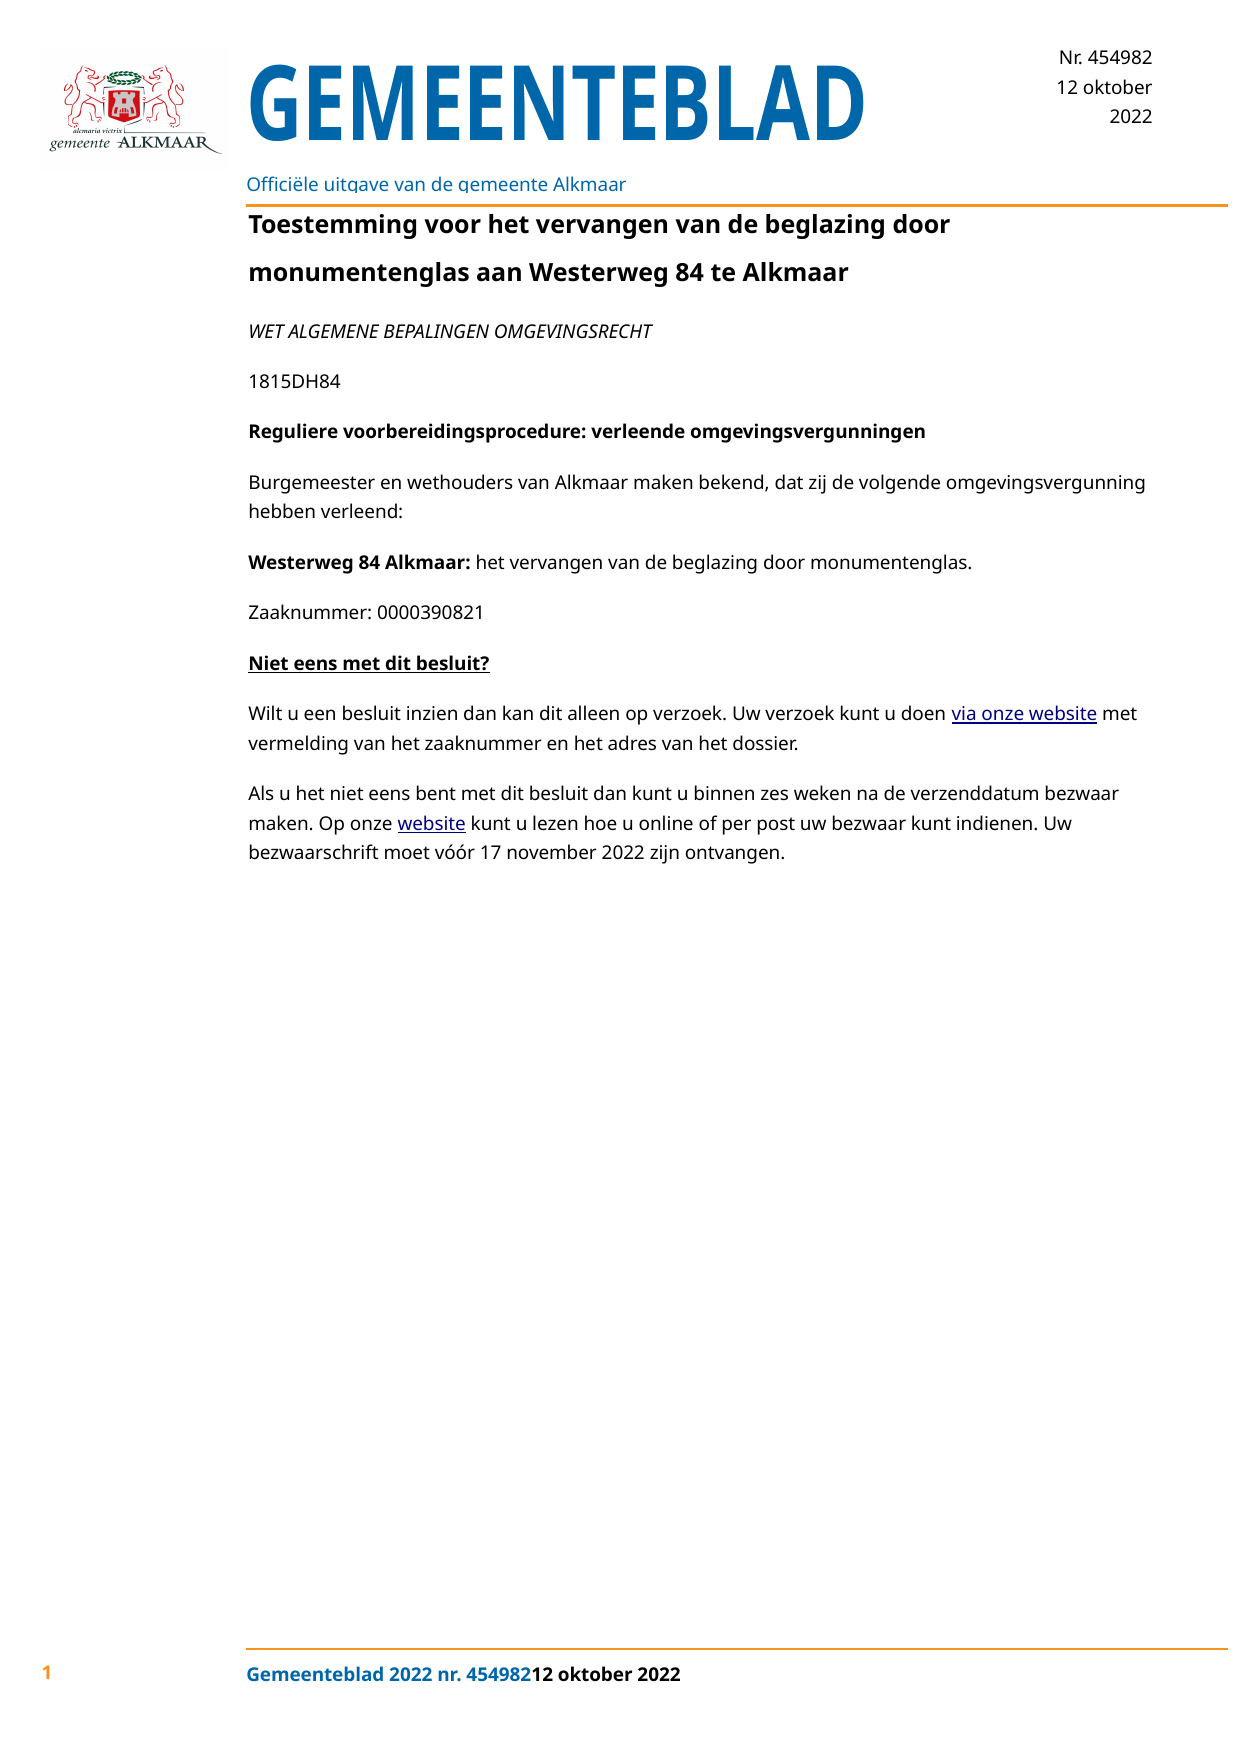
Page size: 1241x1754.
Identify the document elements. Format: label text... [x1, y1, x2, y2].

text Zaaknummer: 0000390821 [248, 599, 1152, 625]
picture [41, 47, 231, 172]
text 1815DH84 [248, 368, 1152, 394]
text Burgemeester en wethouders van Alkmaar maken bekend, dat zij de volgende omgevingsvergunning hebben verleend: [248, 469, 1152, 524]
text Wilt u een besluit inzien dan kan dit alleen op verzoek. Uw verzoek kunt u doen via onze website met vermelding van het zaaknummer en het adres van het dossier. [248, 700, 1152, 756]
text Niet eens met dit besluit? [248, 650, 1152, 676]
text Westerweg 84 Alkmaar: het vervangen van de beglazing door monumentenglas. [248, 549, 1152, 575]
text WET ALGEMENE BEPALINGEN OMGEVINGSRECHT [248, 318, 1152, 344]
text Toestemming voor het vervangen van de beglazing door monumentenglas aan Westerweg 84 te Alkmaar [248, 207, 1152, 288]
text Als u het niet eens bent met dit besluit dan kunt u binnen zes weken na de verzenddatum bezwaar maken. Op onze website kunt u lezen hoe u online of per post uw bezwaar kunt indienen. Uw bezwaarschrift moet vóór 17 november 2022 zijn ontvangen. [248, 780, 1152, 865]
text Reguliere voorbereidingsprocedure: verleende omgevingsvergunningen [248, 419, 1152, 444]
